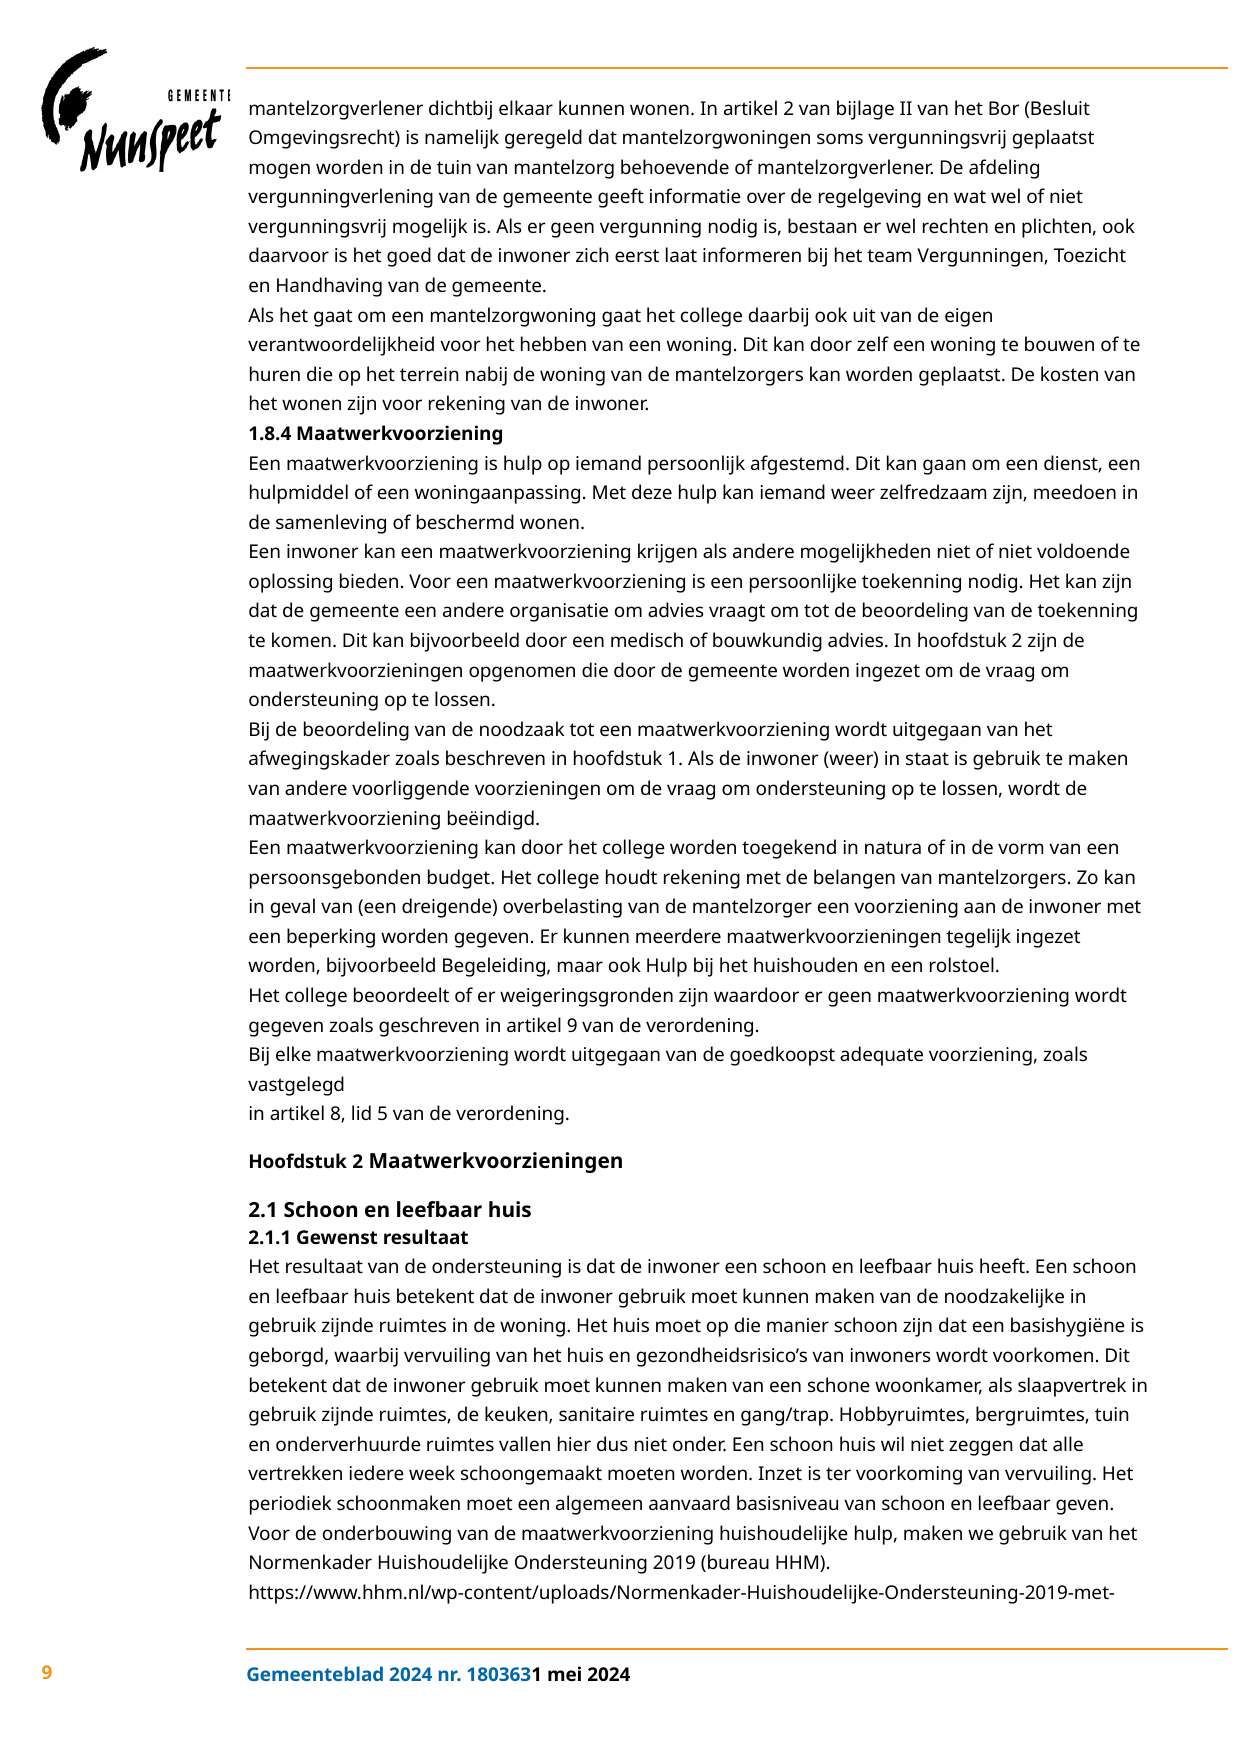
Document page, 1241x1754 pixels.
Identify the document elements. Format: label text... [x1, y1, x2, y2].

text in artikel 8, lid 5 van de verordening. [248, 1101, 1152, 1126]
text https://www.hhm.nl/wp-content/uploads/Normenkader-Huishoudelijke-Ondersteuning-2019-met- [248, 1579, 1152, 1605]
text 2.1.1 Gewenst resultaat [248, 1224, 1152, 1250]
text Een inwoner kan een maatwerkvoorziening krijgen als andere mogelijkheden niet of niet voldoende oplossing bieden. Voor een maatwerkvoorziening is een persoonlijke toekenning nodig. Het kan zijn dat de gemeente een andere organisatie om advies vraagt om tot de beoordeling van de toekenning te komen. Dit kan bijvoorbeeld door een medisch of bouwkundig advies. In hoofdstuk 2 zijn de maatwerkvoorzieningen opgenomen die door de gemeente worden ingezet om de vraag om ondersteuning op te lossen. [248, 538, 1152, 712]
picture [41, 47, 231, 172]
text Een maatwerkvoorziening kan door het college worden toegekend in natura of in de vorm van een persoonsgebonden budget. Het college houdt rekening met de belangen van mantelzorgers. Zo kan in geval van (een dreigende) overbelasting van de mantelzorger een voorziening aan de inwoner met een beperking worden gegeven. Er kunnen meerdere maatwerkvoorzieningen tegelijk ingezet worden, bijvoorbeeld Begeleiding, maar ook Hulp bij het huishouden en een rolstoel. [248, 834, 1152, 978]
text Hoofdstuk 2 Maatwerkvoorzieningen [248, 1146, 1152, 1175]
text mantelzorgverlener dichtbij elkaar kunnen wonen. In artikel 2 van bijlage II van het Bor (Besluit Omgevingsrecht) is namelijk geregeld dat mantelzorgwoningen soms vergunningsvrij geplaatst mogen worden in de tuin van mantelzorg behoevende of mantelzorgverlener. De afdeling vergunningverlening van de gemeente geeft informatie over de regelgeving en wat wel of niet vergunningsvrij mogelijk is. Als er geen vergunning nodig is, bestaan er wel rechten en plichten, ook daarvoor is het goed dat de inwoner zich eerst laat informeren bij het team Vergunningen, Toezicht en Handhaving van de gemeente. [248, 95, 1152, 298]
text 2.1 Schoon en leefbaar huis [248, 1196, 1152, 1224]
text Het college beoordeelt of er weigeringsgronden zijn waardoor er geen maatwerkvoorziening wordt gegeven zoals geschreven in artikel 9 van de verordening. [248, 982, 1152, 1038]
text Een maatwerkvoorziening is hulp op iemand persoonlijk afgestemd. Dit kan gaan om een dienst, een hulpmiddel of een woningaanpassing. Met deze hulp kan iemand weer zelfredzaam zijn, meedoen in de samenleving of beschermd wonen. [248, 450, 1152, 535]
text 1.8.4 Maatwerkvoorziening [248, 420, 1152, 446]
text Het resultaat van de ondersteuning is dat de inwoner een schoon en leefbaar huis heeft. Een schoon en leefbaar huis betekent dat de inwoner gebruik moet kunnen maken van de noodzakelijke in gebruik zijnde ruimtes in de woning. Het huis moet op die manier schoon zijn dat een basishygiëne is geborgd, waarbij vervuiling van het huis en gezondheidsrisico’s van inwoners wordt voorkomen. Dit betekent dat de inwoner gebruik moet kunnen maken van een schone woonkamer, als slaapvertrek in gebruik zijnde ruimtes, de keuken, sanitaire ruimtes en gang/trap. Hobbyruimtes, bergruimtes, tuin en onderverhuurde ruimtes vallen hier dus niet onder. Een schoon huis wil niet zeggen dat alle vertrekken iedere week schoongemaakt moeten worden. Inzet is ter voorkoming van vervuiling. Het periodiek schoonmaken moet een algemeen aanvaard basisniveau van schoon en leefbaar geven. [248, 1253, 1152, 1516]
text Bij de beoordeling van de noodzaak tot een maatwerkvoorziening wordt uitgegaan van het afwegingskader zoals beschreven in hoofdstuk 1. Als de inwoner (weer) in staat is gebruik te maken van andere voorliggende voorzieningen om de vraag om ondersteuning op te lossen, wordt de maatwerkvoorziening beëindigd. [248, 716, 1152, 831]
text Bij elke maatwerkvoorziening wordt uitgegaan van de goedkoopst adequate voorziening, zoals vastgelegd [248, 1041, 1152, 1097]
text Als het gaat om een mantelzorgwoning gaat het college daarbij ook uit van de eigen verantwoordelijkheid voor het hebben van een woning. Dit kan door zelf een woning te bouwen of te huren die op het terrein nabij de woning van de mantelzorgers kan worden geplaatst. De kosten van het wonen zijn voor rekening van de inwoner. [248, 302, 1152, 416]
text Voor de onderbouwing van de maatwerkvoorziening huishoudelijke hulp, maken we gebruik van het Normenkader Huishoudelijke Ondersteuning 2019 (bureau HHM). [248, 1520, 1152, 1575]
